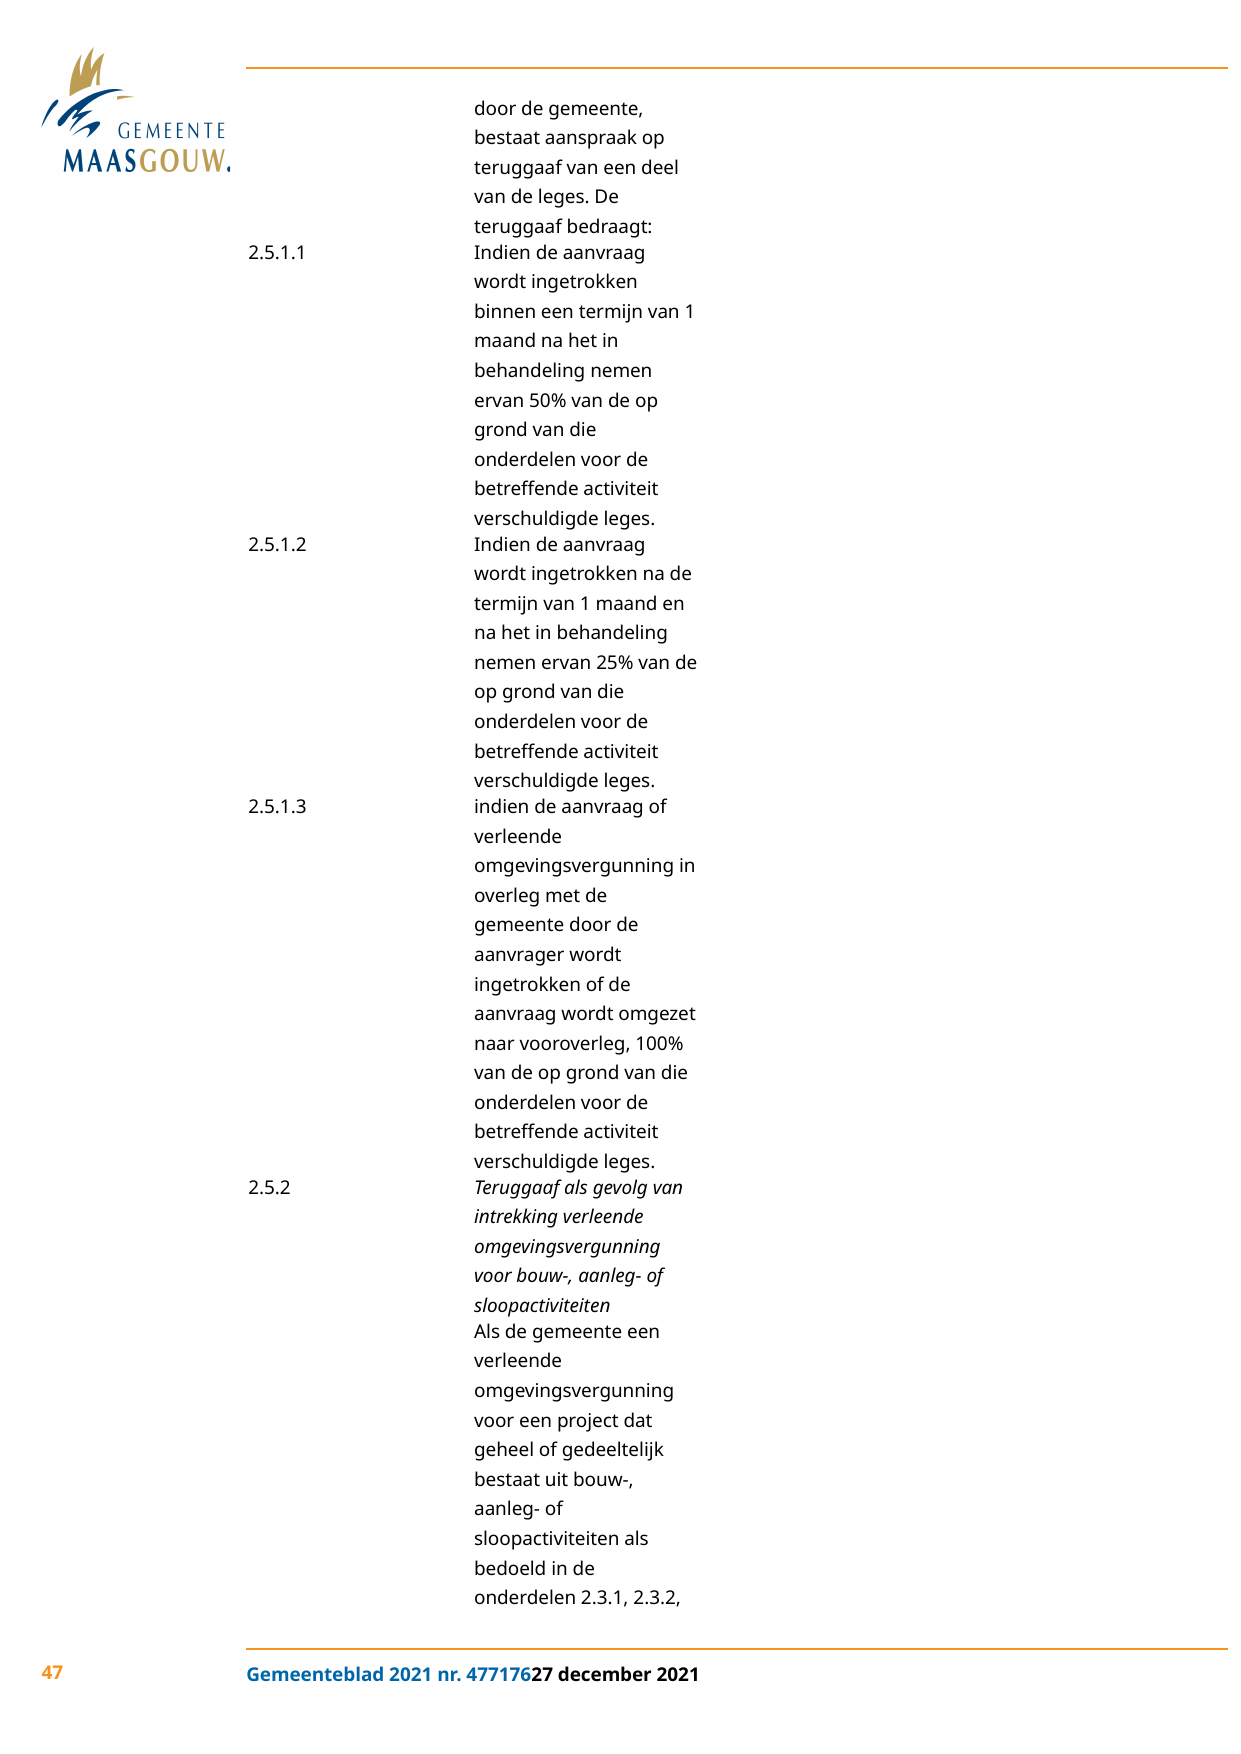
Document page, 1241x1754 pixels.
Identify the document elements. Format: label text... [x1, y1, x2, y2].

table_cell 2.5.2 [248, 1174, 474, 1610]
table_cell [700, 793, 926, 1174]
picture [41, 47, 231, 172]
table_cell 2.5.1.3 [248, 793, 474, 1174]
table_cell indien de aanvraag of verleende omgevingsvergunning in overleg met de gemeente door de aanvrager wordt ingetrokken of de aanvraag wordt omgezet naar vooroverleg, 100% van de op grond van die onderdelen voor de betreffende activiteit verschuldigde leges. [474, 793, 700, 1174]
table_cell 2.5.1.1 [248, 239, 474, 531]
table_cell Als de gemeente een verleende omgevingsvergunning voor een project dat geheel of gedeeltelijk bestaat uit bouw-, aanleg- of sloopactiviteiten als bedoeld in de onderdelen 2.3.1, 2.3.2, [474, 1318, 700, 1610]
table_cell door de gemeente, bestaat aanspraak op teruggaaf van een deel van de leges. De teruggaaf bedraagt: [474, 95, 700, 239]
table_cell Indien de aanvraag wordt ingetrokken na de termijn van 1 maand en na het in behandeling nemen ervan 25% van de op grond van die onderdelen voor de betreffende activiteit verschuldigde leges. [474, 531, 700, 793]
table_cell 2.5.1.2 [248, 531, 474, 793]
table_cell Indien de aanvraag wordt ingetrokken binnen een termijn van 1 maand na het in behandeling nemen ervan 50% van de op grond van die onderdelen voor de betreffende activiteit verschuldigde leges. [474, 239, 700, 531]
table_cell [700, 1174, 926, 1610]
table_cell [700, 95, 926, 793]
table_cell Teruggaaf als gevolg van intrekking verleende omgevingsvergunning voor bouw-, aanleg- of sloopactiviteiten [474, 1174, 700, 1318]
table_cell [248, 95, 474, 239]
